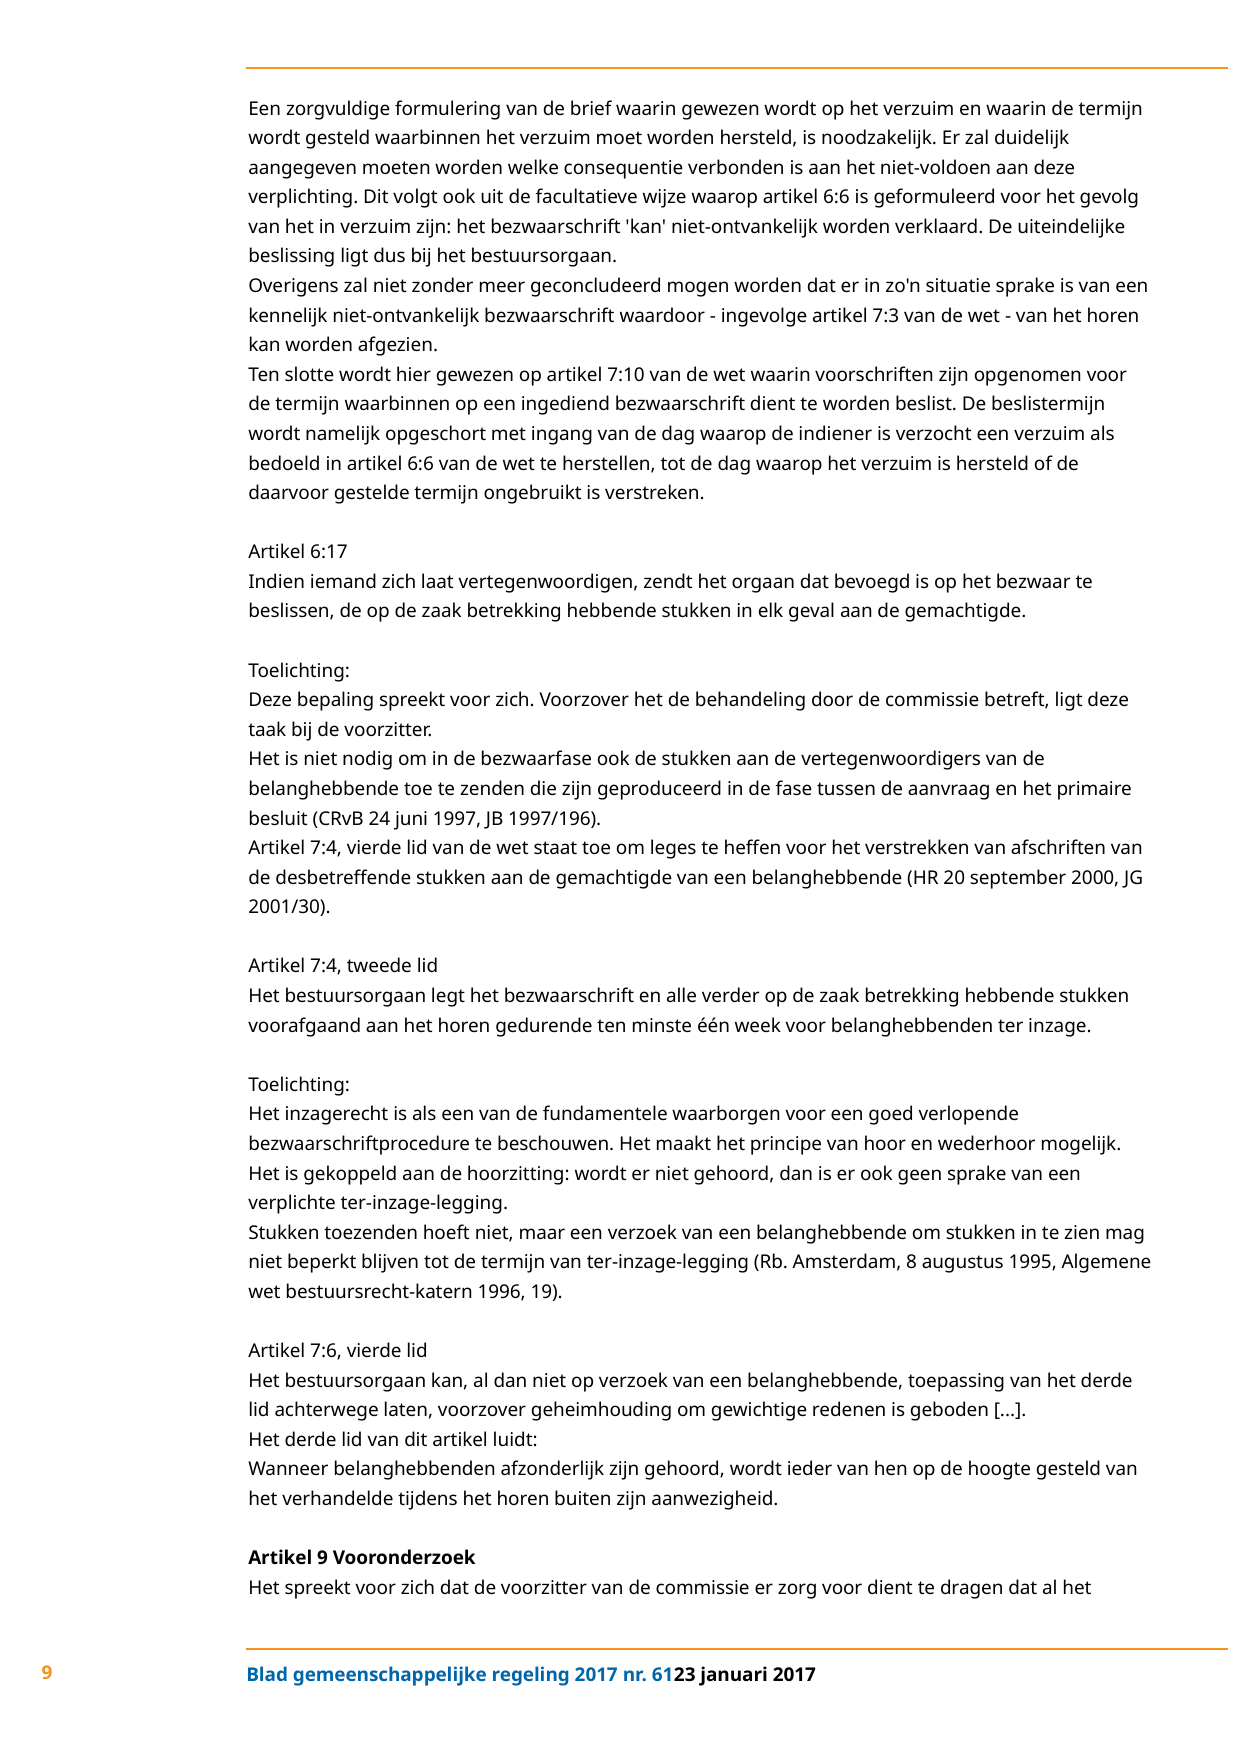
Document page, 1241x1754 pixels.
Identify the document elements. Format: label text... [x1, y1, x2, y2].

text Deze bepaling spreekt voor zich. Voorzover het de behandeling door de commissie betreft, ligt deze taak bij de voorzitter. [248, 686, 1152, 742]
text Artikel 7:4, vierde lid van de wet staat toe om leges te heffen voor het verstrekken van afschriften van de desbetreffende stukken aan de gemachtigde van een belanghebbende (HR 20 september 2000, JG 2001/30). [248, 834, 1152, 919]
text Wanneer belanghebbenden afzonderlijk zijn gehoord, wordt ieder van hen op de hoogte gesteld van het verhandelde tijdens het horen buiten zijn aanwezigheid. [248, 1456, 1152, 1511]
text Het spreekt voor zich dat de voorzitter van de commissie er zorg voor dient te dragen dat al het [248, 1574, 1152, 1600]
text Artikel 7:4, tweede lid [248, 953, 1152, 978]
text Het bestuursorgaan kan, al dan niet op verzoek van een belanghebbende, toepassing van het derde lid achterwege laten, voorzover geheimhouding om gewichtige redenen is geboden [...]. [248, 1367, 1152, 1422]
text Artikel 6:17 [248, 538, 1152, 564]
text Het bestuursorgaan legt het bezwaarschrift en alle verder op de zaak betrekking hebbende stukken voorafgaand aan het horen gedurende ten minste één week voor belanghebbenden ter inzage. [248, 982, 1152, 1038]
text Ten slotte wordt hier gewezen op artikel 7:10 van de wet waarin voorschriften zijn opgenomen voor de termijn waarbinnen op een ingediend bezwaarschrift dient te worden beslist. De beslistermijn wordt namelijk opgeschort met ingang van de dag waarop de indiener is verzocht een verzuim als bedoeld in artikel 6:6 van de wet te herstellen, tot de dag waarop het verzuim is hersteld of de daarvoor gestelde termijn ongebruikt is verstreken. [248, 361, 1152, 505]
text Artikel 9 Vooronderzoek [248, 1544, 1152, 1570]
text Het inzagerecht is als een van de fundamentele waarborgen voor een goed verlopende bezwaarschriftprocedure te beschouwen. Het maakt het principe van hoor en wederhoor mogelijk. Het is gekoppeld aan de hoorzitting: wordt er niet gehoord, dan is er ook geen sprake van een verplichte ter-inzage-legging. [248, 1101, 1152, 1215]
text Het is niet nodig om in de bezwaarfase ook de stukken aan de vertegenwoordigers van de belanghebbende toe te zenden die zijn geproduceerd in de fase tussen de aanvraag en het primaire besluit (CRvB 24 juni 1997, JB 1997/196). [248, 746, 1152, 831]
text Een zorgvuldige formulering van de brief waarin gewezen wordt op het verzuim en waarin de termijn wordt gesteld waarbinnen het verzuim moet worden hersteld, is noodzakelijk. Er zal duidelijk aangegeven moeten worden welke consequentie verbonden is aan het niet-voldoen aan deze verplichting. Dit volgt ook uit de facultatieve wijze waarop artikel 6:6 is geformuleerd voor het gevolg van het in verzuim zijn: het bezwaarschrift 'kan' niet-ontvankelijk worden verklaard. De uiteindelijke beslissing ligt dus bij het bestuursorgaan. [248, 95, 1152, 268]
text Indien iemand zich laat vertegenwoordigen, zendt het orgaan dat bevoegd is op het bezwaar te beslissen, de op de zaak betrekking hebbende stukken in elk geval aan de gemachtigde. [248, 568, 1152, 623]
text Overigens zal niet zonder meer geconcludeerd mogen worden dat er in zo'n situatie sprake is van een kennelijk niet-ontvankelijk bezwaarschrift waardoor - ingevolge artikel 7:3 van de wet - van het horen kan worden afgezien. [248, 272, 1152, 357]
text Toelichting: [248, 1071, 1152, 1097]
text Stukken toezenden hoeft niet, maar een verzoek van een belanghebbende om stukken in te zien mag niet beperkt blijven tot de termijn van ter-inzage-legging (Rb. Amsterdam, 8 augustus 1995, Algemene wet bestuursrecht-katern 1996, 19). [248, 1219, 1152, 1304]
text Artikel 7:6, vierde lid [248, 1337, 1152, 1363]
picture [41, 47, 231, 172]
text Het derde lid van dit artikel luidt: [248, 1426, 1152, 1452]
text Toelichting: [248, 657, 1152, 683]
